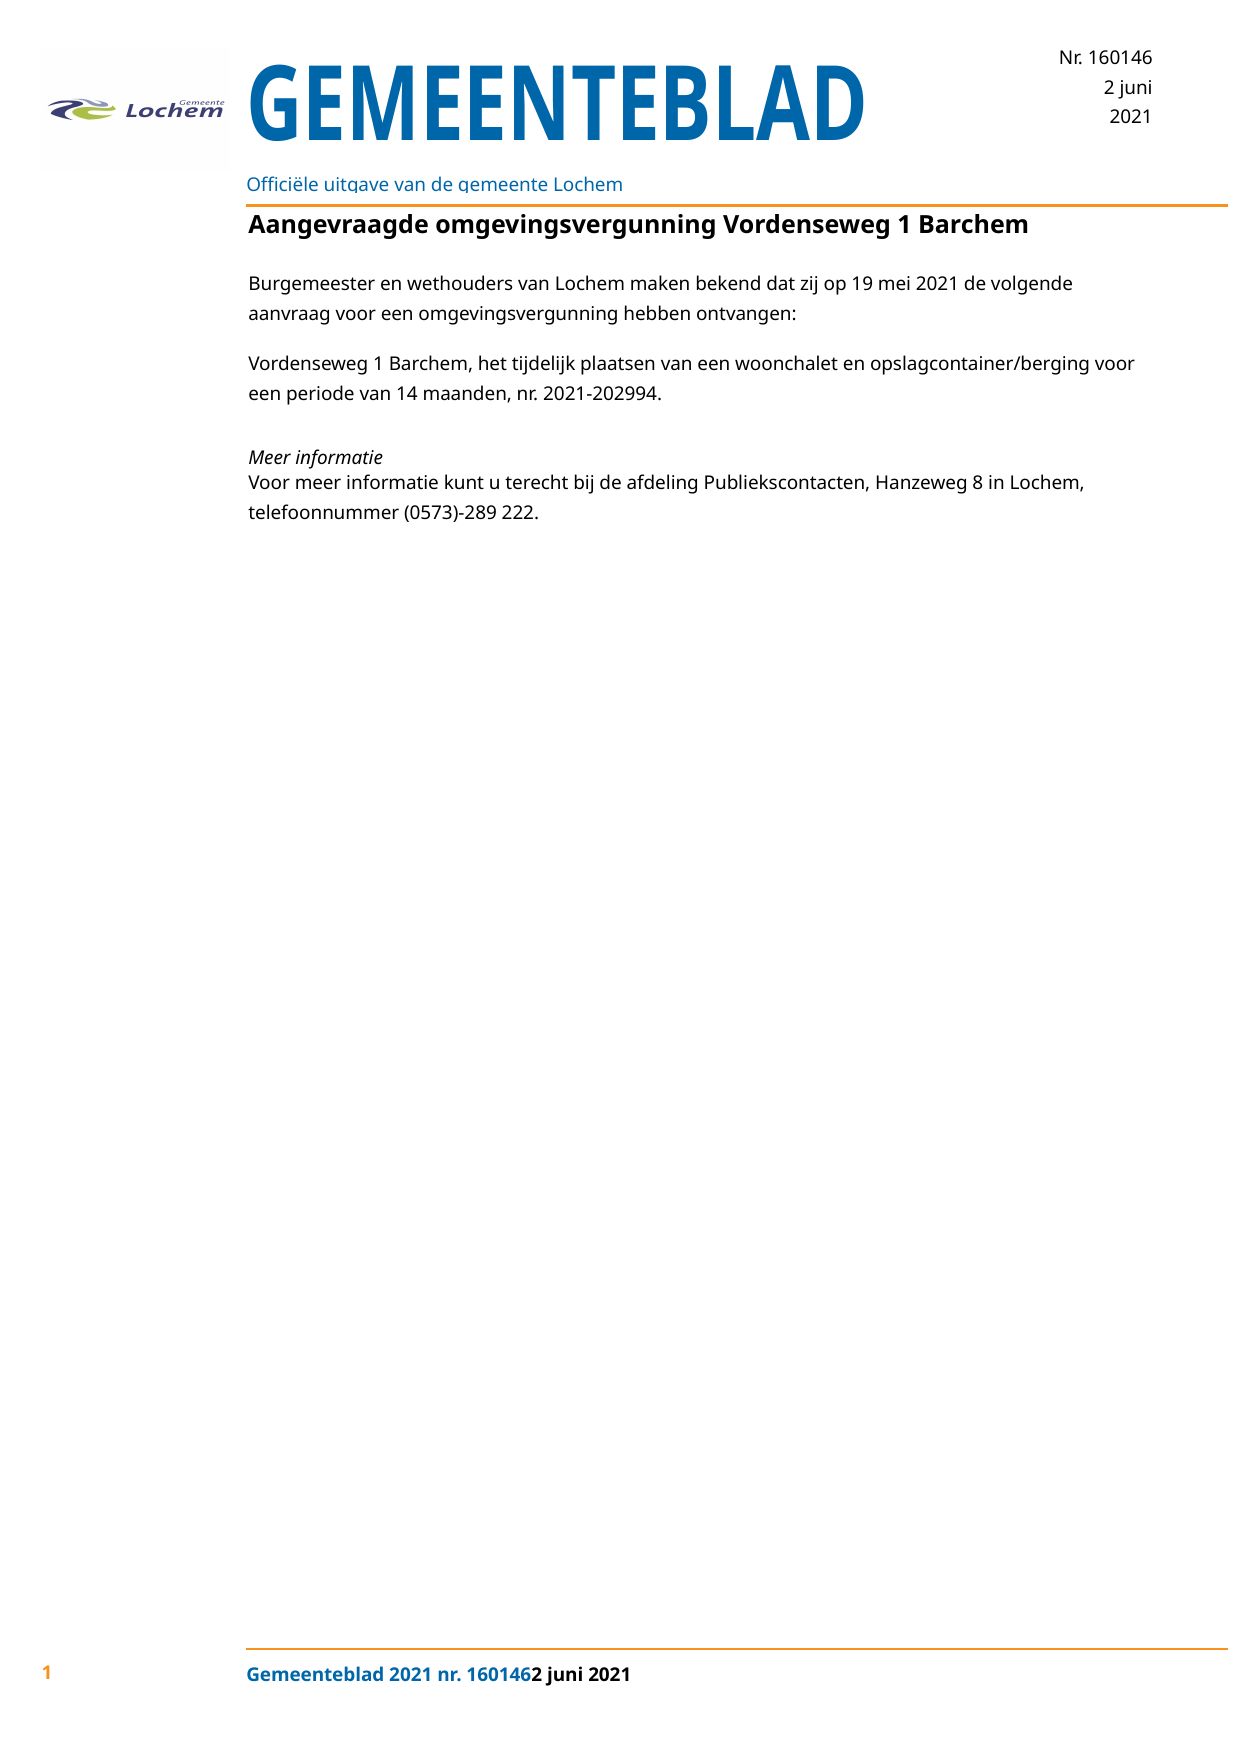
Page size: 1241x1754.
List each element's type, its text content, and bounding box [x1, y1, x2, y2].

text Voor meer informatie kunt u terecht bij de afdeling Publiekscontacten, Hanzeweg 8 in Lochem, telefoonnummer (0573)-289 222. [248, 469, 1152, 525]
text Meer informatie [248, 444, 1152, 469]
text Vordenseweg 1 Barchem, het tijdelijk plaatsen van een woonchalet en opslagcontainer/berging voor een periode van 14 maanden, nr. 2021-202994. [248, 350, 1152, 406]
text Burgemeester en wethouders van Lochem maken bekend dat zij op 19 mei 2021 de volgende aanvraag voor een omgevingsvergunning hebben ontvangen: [248, 270, 1152, 326]
text Aangevraagde omgevingsvergunning Vordenseweg 1 Barchem [248, 207, 1152, 241]
picture [41, 47, 231, 172]
